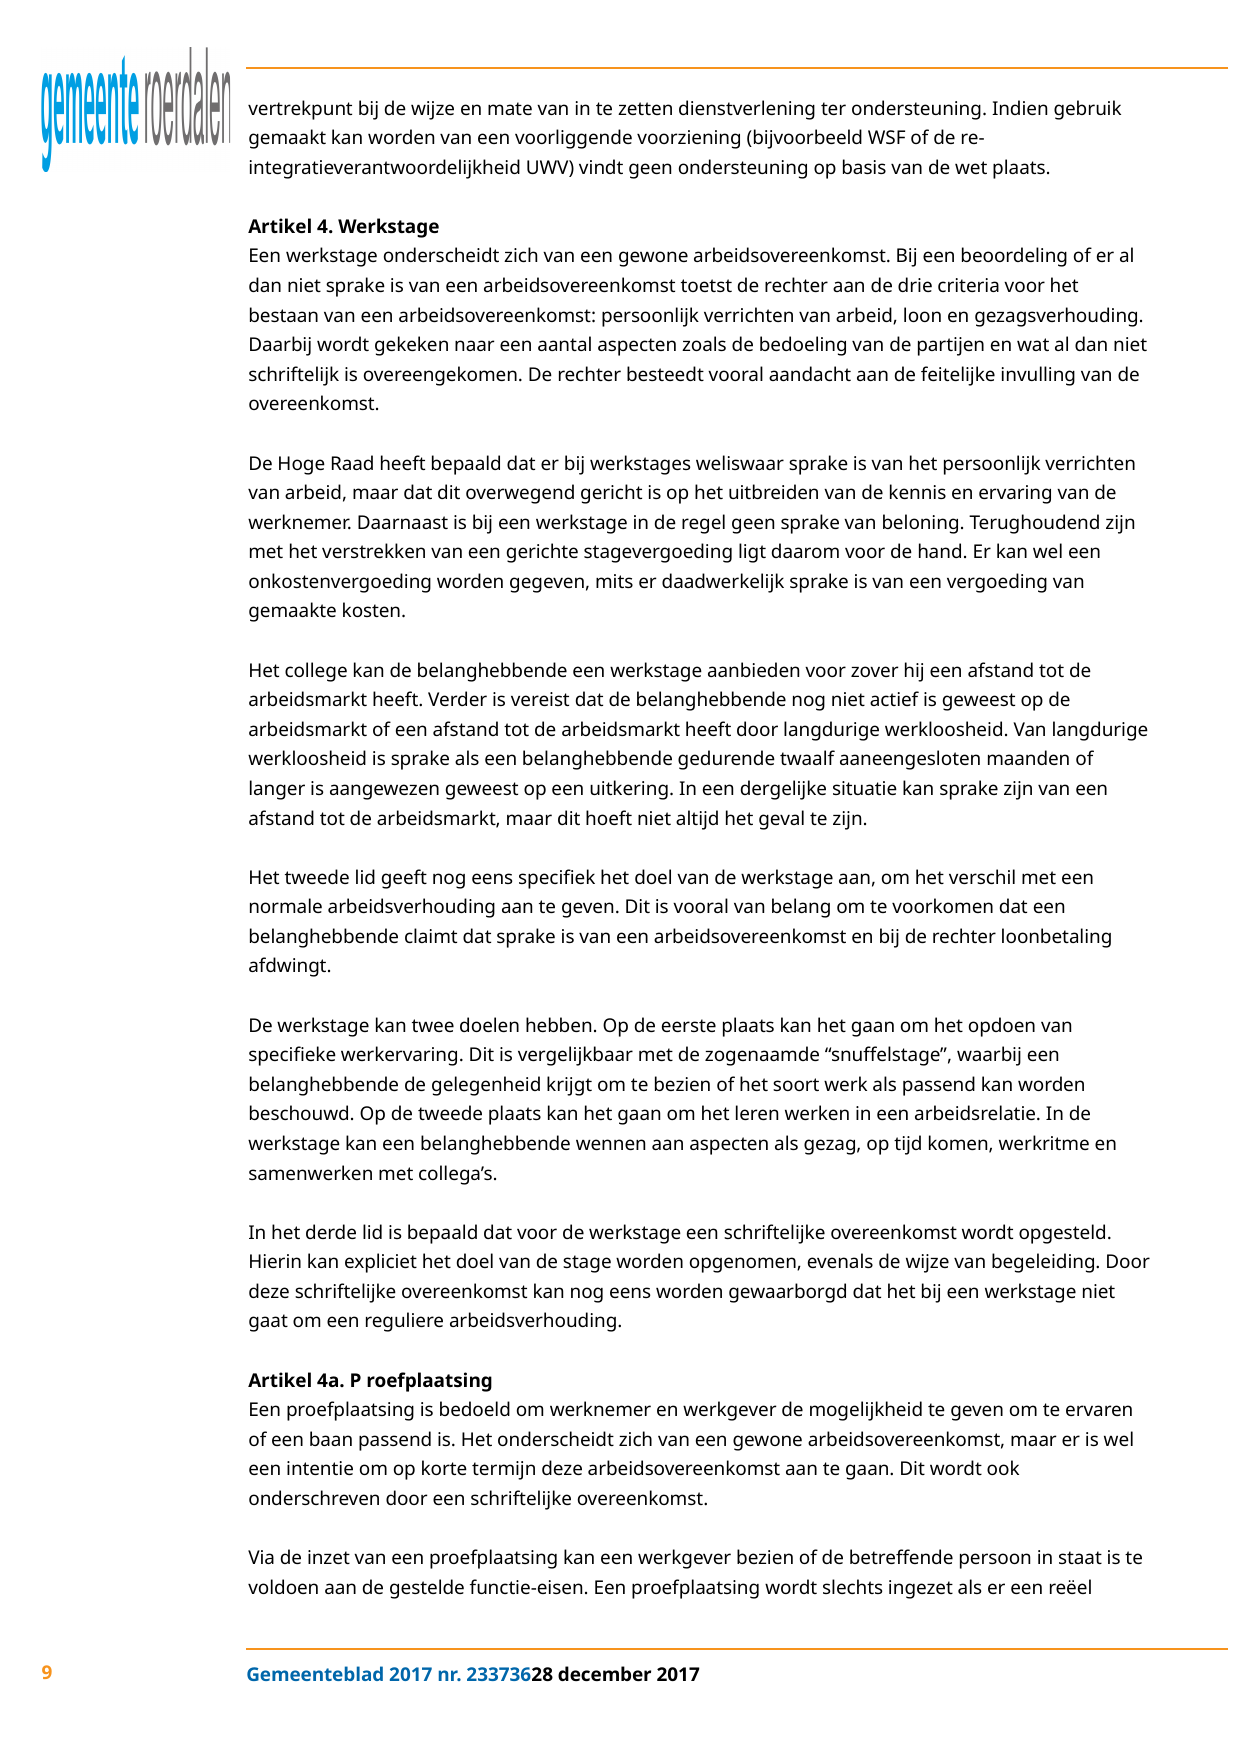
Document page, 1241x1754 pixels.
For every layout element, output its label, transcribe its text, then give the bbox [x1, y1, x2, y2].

text vertrekpunt bij de wijze en mate van in te zetten dienstverlening ter ondersteuning. Indien gebruik gemaakt kan worden van een voorliggende voorziening (bijvoorbeeld WSF of de re-integratieverantwoordelijkheid UWV) vindt geen ondersteuning op basis van de wet plaats. [248, 95, 1152, 180]
text De werkstage kan twee doelen hebben. Op de eerste plaats kan het gaan om het opdoen van specifieke werkervaring. Dit is vergelijkbaar met de zogenaamde “snuffelstage”, waarbij een belanghebbende de gelegenheid krijgt om te bezien of het soort werk als passend kan worden beschouwd. Op de tweede plaats kan het gaan om het leren werken in een arbeidsrelatie. In de werkstage kan een belanghebbende wennen aan aspecten als gezag, op tijd komen, werkritme en samenwerken met collega’s. [248, 1012, 1152, 1186]
text De Hoge Raad heeft bepaald dat er bij werkstages weliswaar sprake is van het persoonlijk verrichten van arbeid, maar dat dit overwegend gericht is op het uitbreiden van de kennis en ervaring van de werknemer. Daarnaast is bij een werkstage in de regel geen sprake van beloning. Terughoudend zijn met het verstrekken van een gerichte stagevergoeding ligt daarom voor de hand. Er kan wel een onkostenvergoeding worden gegeven, mits er daadwerkelijk sprake is van een vergoeding van gemaakte kosten. [248, 450, 1152, 623]
text Een werkstage onderscheidt zich van een gewone arbeidsovereenkomst. Bij een beoordeling of er al dan niet sprake is van een arbeidsovereenkomst toetst de rechter aan de drie criteria voor het bestaan van een arbeidsovereenkomst: persoonlijk verrichten van arbeid, loon en gezagsverhouding. Daarbij wordt gekeken naar een aantal aspecten zoals de bedoeling van de partijen en wat al dan niet schriftelijk is overeengekomen. De rechter besteedt vooral aandacht aan de feitelijke invulling van de overeenkomst. [248, 243, 1152, 416]
text Het college kan de belanghebbende een werkstage aanbieden voor zover hij een afstand tot de arbeidsmarkt heeft. Verder is vereist dat de belanghebbende nog niet actief is geweest op de arbeidsmarkt of een afstand tot de arbeidsmarkt heeft door langdurige werkloosheid. Van langdurige werkloosheid is sprake als een belanghebbende gedurende twaalf aaneengesloten maanden of langer is aangewezen geweest op een uitkering. In een dergelijke situatie kan sprake zijn van een afstand tot de arbeidsmarkt, maar dit hoeft niet altijd het geval te zijn. [248, 657, 1152, 831]
text Een proefplaatsing is bedoeld om werknemer en werkgever de mogelijkheid te geven om te ervaren of een baan passend is. Het onderscheidt zich van een gewone arbeidsovereenkomst, maar er is wel een intentie om op korte termijn deze arbeidsovereenkomst aan te gaan. Dit wordt ook onderschreven door een schriftelijke overeenkomst. [248, 1396, 1152, 1511]
text Het tweede lid geeft nog eens specifiek het doel van de werkstage aan, om het verschil met een normale arbeidsverhouding aan te geven. Dit is vooral van belang om te voorkomen dat een belanghebbende claimt dat sprake is van een arbeidsovereenkomst en bij de rechter loonbetaling afdwingt. [248, 864, 1152, 978]
picture [41, 47, 231, 172]
text Artikel 4a. P roefplaatsing [248, 1367, 1152, 1393]
picture [41, 134, 48, 172]
text Artikel 4. Werkstage [248, 213, 1152, 239]
text In het derde lid is bepaald dat voor de werkstage een schriftelijke overeenkomst wordt opgesteld. Hierin kan expliciet het doel van de stage worden opgenomen, evenals de wijze van begeleiding. Door deze schriftelijke overeenkomst kan nog eens worden gewaarborgd dat het bij een werkstage niet gaat om een reguliere arbeidsverhouding. [248, 1219, 1152, 1333]
text Via de inzet van een proefplaatsing kan een werkgever bezien of de betreffende persoon in staat is te voldoen aan de gestelde functie-eisen. Een proefplaatsing wordt slechts ingezet als er een reëel [248, 1544, 1152, 1600]
